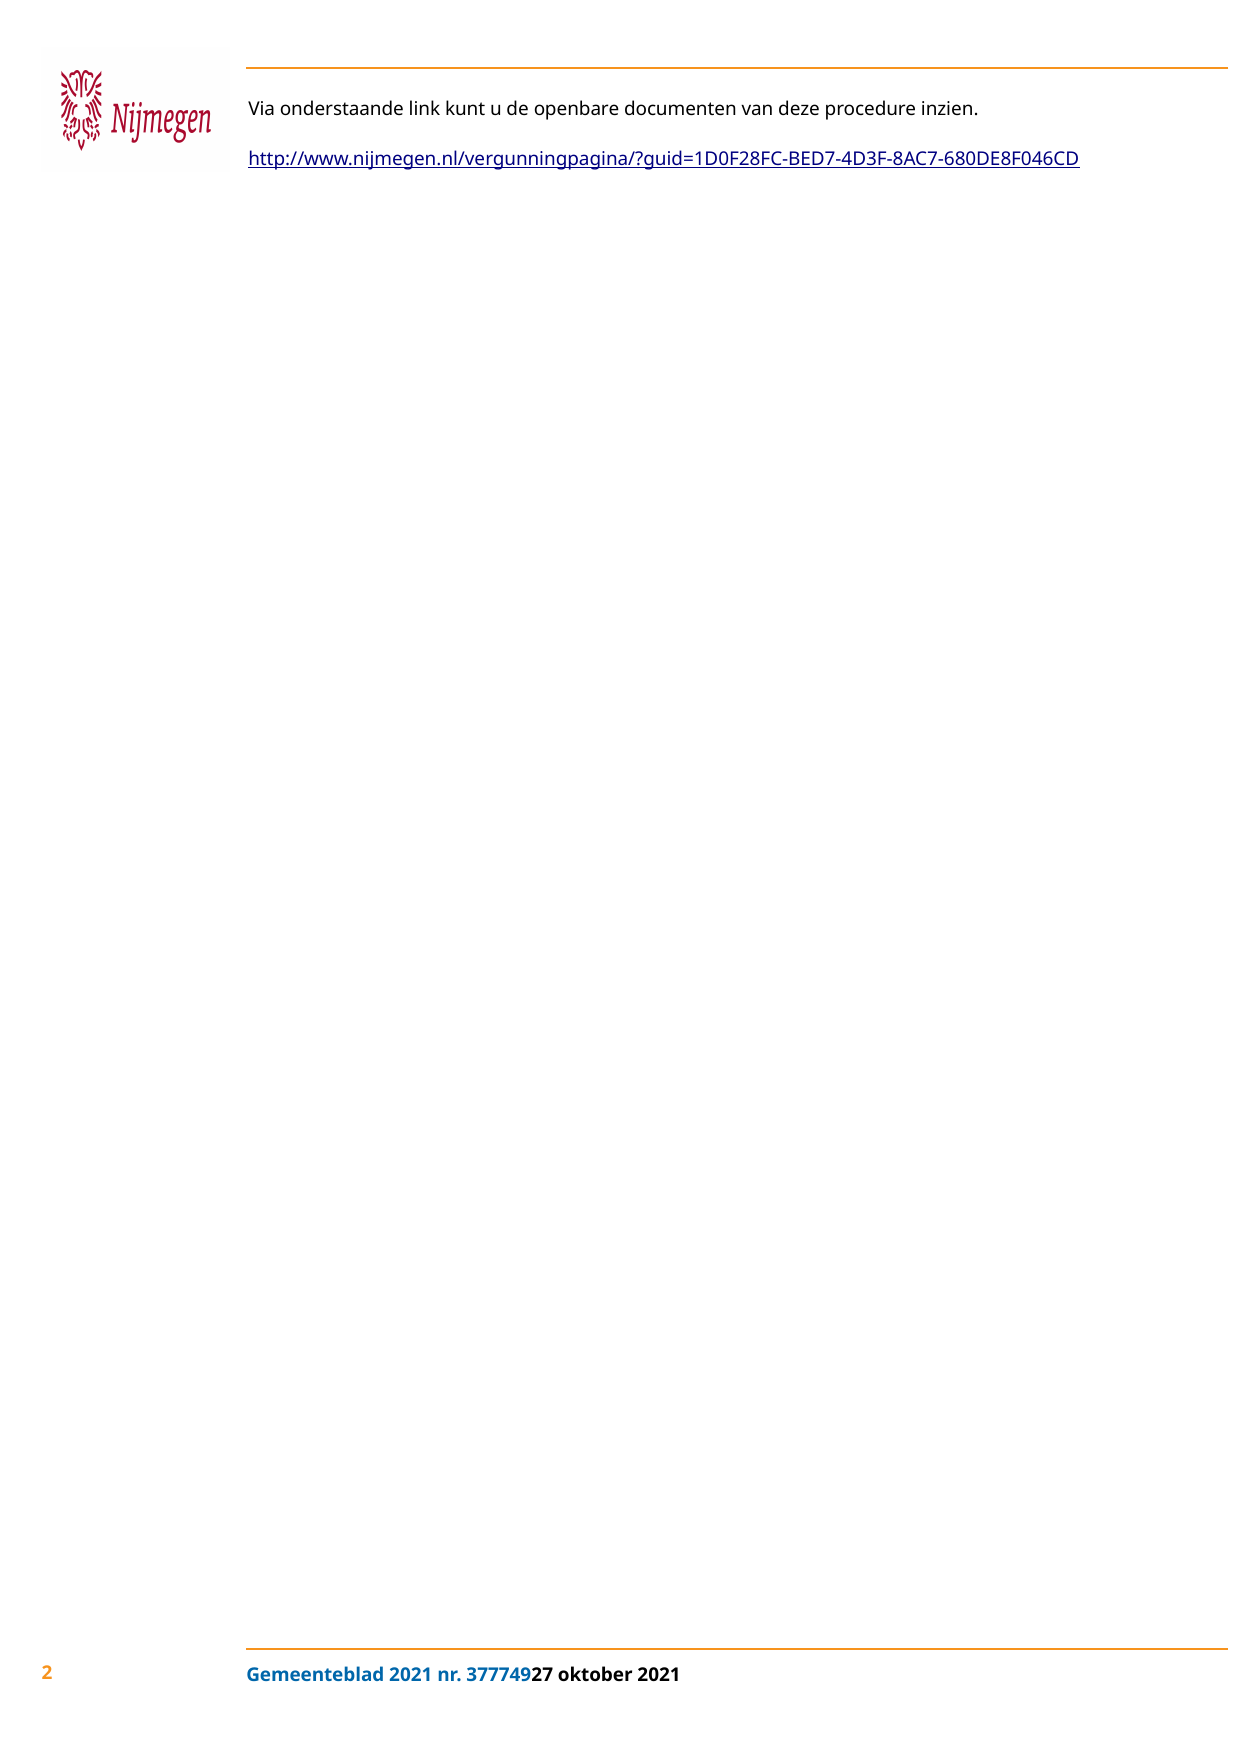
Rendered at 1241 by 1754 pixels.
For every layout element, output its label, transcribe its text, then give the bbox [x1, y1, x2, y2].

text Via onderstaande link kunt u de openbare documenten van deze procedure inzien. [248, 95, 1152, 121]
text http://www.nijmegen.nl/vergunningpagina/?guid=1D0F28FC-BED7-4D3F-8AC7-680DE8F046CD [248, 145, 1152, 171]
picture [41, 47, 231, 172]
